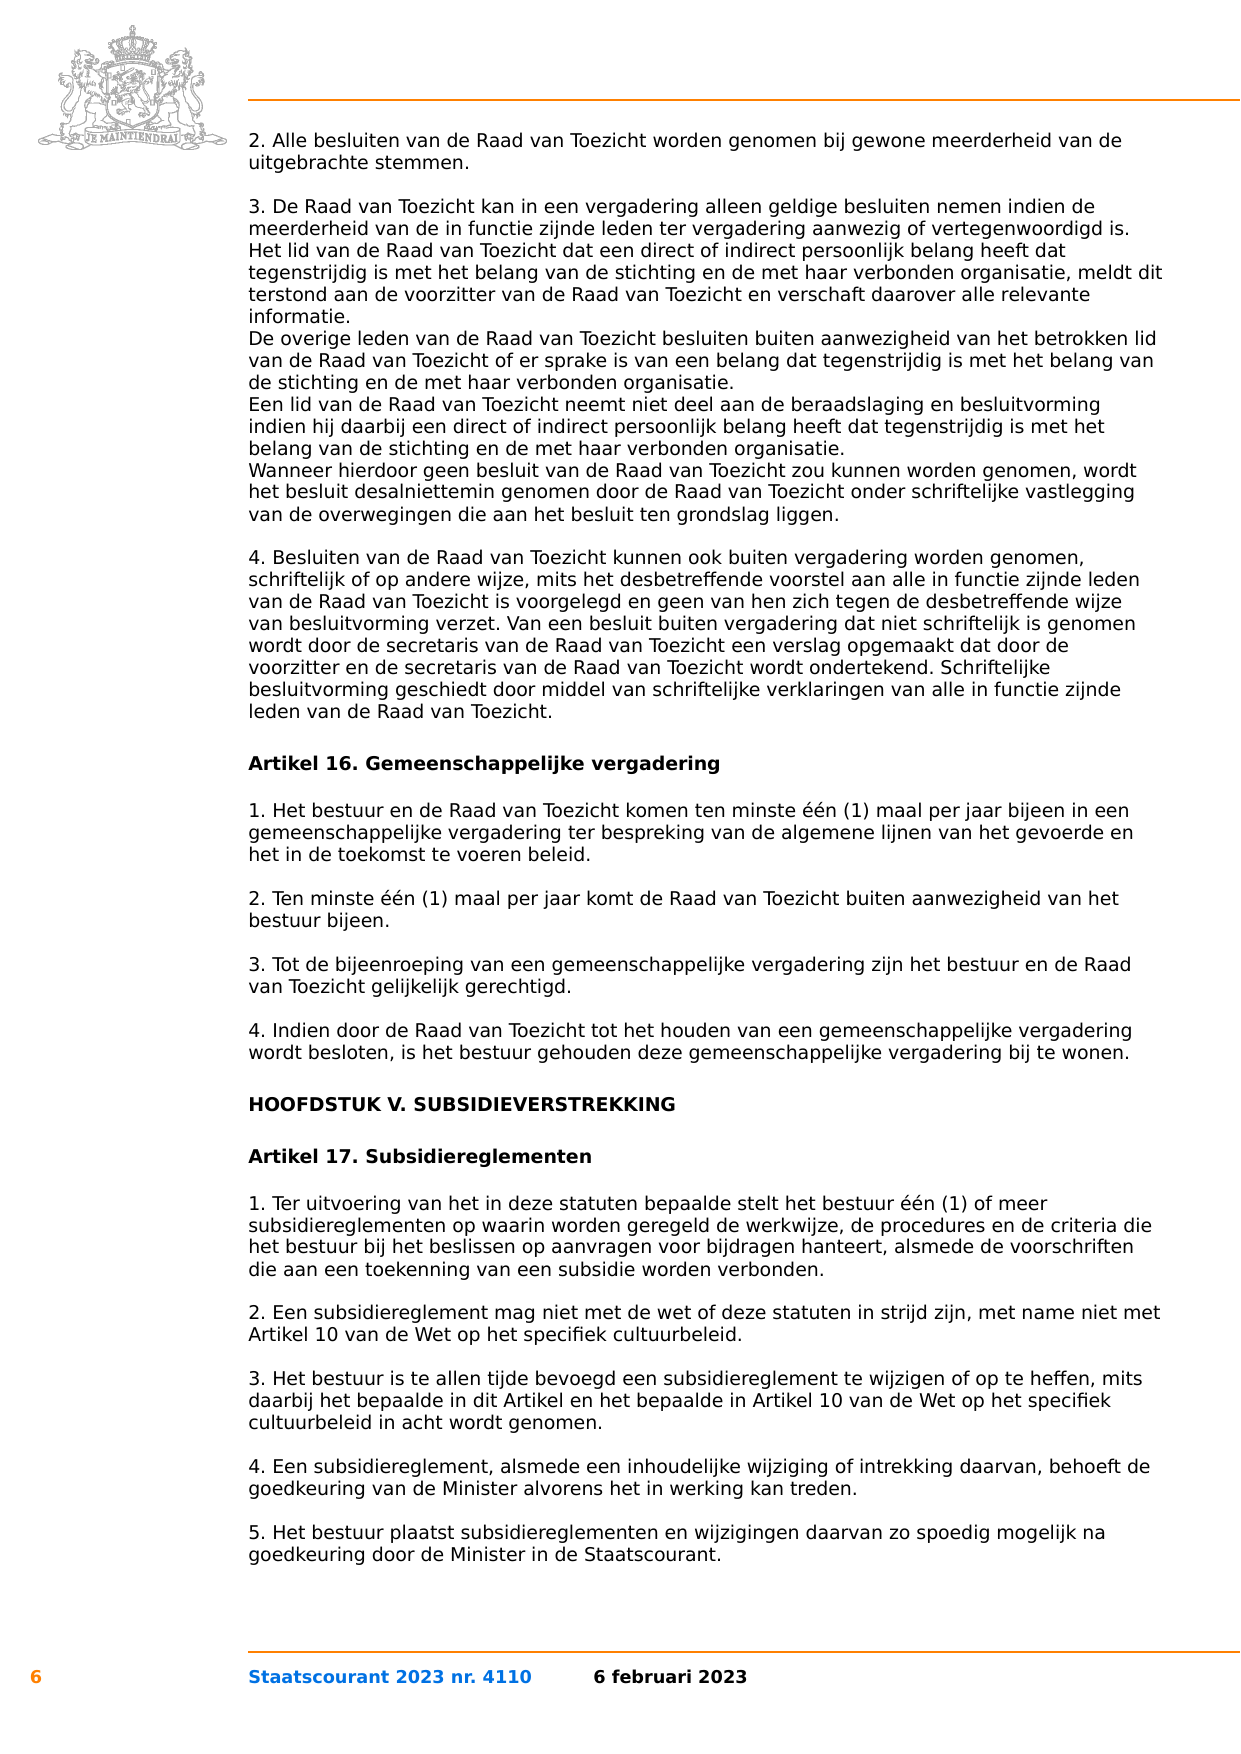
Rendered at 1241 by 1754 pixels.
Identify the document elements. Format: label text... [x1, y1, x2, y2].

text 4. Besluiten van de Raad van Toezicht kunnen ook buiten vergadering worden genomen, schriftelijk of op andere wijze, mits het desbetreffende voorstel aan alle in functie zijnde leden van de Raad van Toezicht is voorgelegd en geen van hen zich tegen de desbetreffende wijze van besluitvorming verzet. Van een besluit buiten vergadering dat niet schriftelijk is genomen wordt door de secretaris van de Raad van Toezicht een verslag opgemaakt dat door de voorzitter en de secretaris van de Raad van Toezicht wordt ondertekend. Schriftelijke besluitvorming geschiedt door middel van schriftelijke verklaringen van alle in functie zijnde leden van de Raad van Toezicht. [248, 547, 1163, 723]
text 4. Een subsidiereglement, alsmede een inhoudelijke wijziging of intrekking daarvan, behoeft de goedkeuring van de Minister alvorens het in werking kan treden. [248, 1456, 1163, 1500]
text Het lid van de Raad van Toezicht dat een direct of indirect persoonlijk belang heeft dat tegenstrijdig is met het belang van de stichting en de met haar verbonden organisatie, meldt dit terstond aan de voorzitter van de Raad van Toezicht en verschaft daarover alle relevante informatie. [248, 240, 1163, 328]
text 2. Alle besluiten van de Raad van Toezicht worden genomen bij gewone meerderheid van de uitgebrachte stemmen. [248, 130, 1163, 174]
text 3. De Raad van Toezicht kan in een vergadering alleen geldige besluiten nemen indien de meerderheid van de in functie zijnde leden ter vergadering aanwezig of vertegenwoordigd is. [248, 196, 1163, 240]
text 3. Het bestuur is te allen tijde bevoegd een subsidiereglement te wijzigen of op te heffen, mits daarbij het bepaalde in dit Artikel en het bepaalde in Artikel 10 van de Wet op het specifiek cultuurbeleid in acht wordt genomen. [248, 1368, 1163, 1434]
subtitle HOOFDSTUK V. SUBSIDIEVERSTREKKING [248, 1093, 1163, 1116]
text 1. Ter uitvoering van het in deze statuten bepaalde stelt het bestuur één (1) of meer subsidiereglementen op waarin worden geregeld de werkwijze, de procedures en de criteria die het bestuur bij het beslissen op aanvragen voor bijdragen hanteert, alsmede de voorschriften die aan een toekenning van een subsidie worden verbonden. [248, 1192, 1163, 1280]
text De overige leden van de Raad van Toezicht besluiten buiten aanwezigheid van het betrokken lid van de Raad van Toezicht of er sprake is van een belang dat tegenstrijdig is met het belang van de stichting en de met haar verbonden organisatie. [248, 328, 1163, 393]
subtitle Artikel 17. Subsidiereglementen [248, 1146, 1163, 1167]
text Een lid van de Raad van Toezicht neemt niet deel aan de beraadslaging en besluitvorming indien hij daarbij een direct of indirect persoonlijk belang heeft dat tegenstrijdig is met het belang van de stichting en de met haar verbonden organisatie. [248, 393, 1163, 459]
text 2. Een subsidiereglement mag niet met de wet of deze statuten in strijd zijn, met name niet met Artikel 10 van de Wet op het specifiek cultuurbeleid. [248, 1302, 1163, 1346]
text 3. Tot de bijeenroeping van een gemeenschappelijke vergadering zijn het bestuur en de Raad van Toezicht gelijkelijk gerechtigd. [248, 954, 1163, 998]
text 1. Het bestuur en de Raad van Toezicht komen ten minste één (1) maal per jaar bijeen in een gemeenschappelijke vergadering ter bespreking van de algemene lijnen van het gevoerde en het in de toekomst te voeren beleid. [248, 800, 1163, 866]
text Wanneer hierdoor geen besluit van de Raad van Toezicht zou kunnen worden genomen, wordt het besluit desalniettemin genomen door de Raad van Toezicht onder schriftelijke vastlegging van de overwegingen die aan het besluit ten grondslag liggen. [248, 459, 1163, 525]
subtitle Artikel 16. Gemeenschappelijke vergadering [248, 753, 1163, 775]
text 5. Het bestuur plaatst subsidiereglementen en wijzigingen daarvan zo spoedig mogelijk na goedkeuring door de Minister in de Staatscourant. [248, 1522, 1163, 1566]
text 2. Ten minste één (1) maal per jaar komt de Raad van Toezicht buiten aanwezigheid van het bestuur bijeen. [248, 888, 1163, 932]
text 4. Indien door de Raad van Toezicht tot het houden van een gemeenschappelijke vergadering wordt besloten, is het bestuur gehouden deze gemeenschappelijke vergadering bij te wonen. [248, 1019, 1163, 1063]
picture [38, 25, 227, 150]
